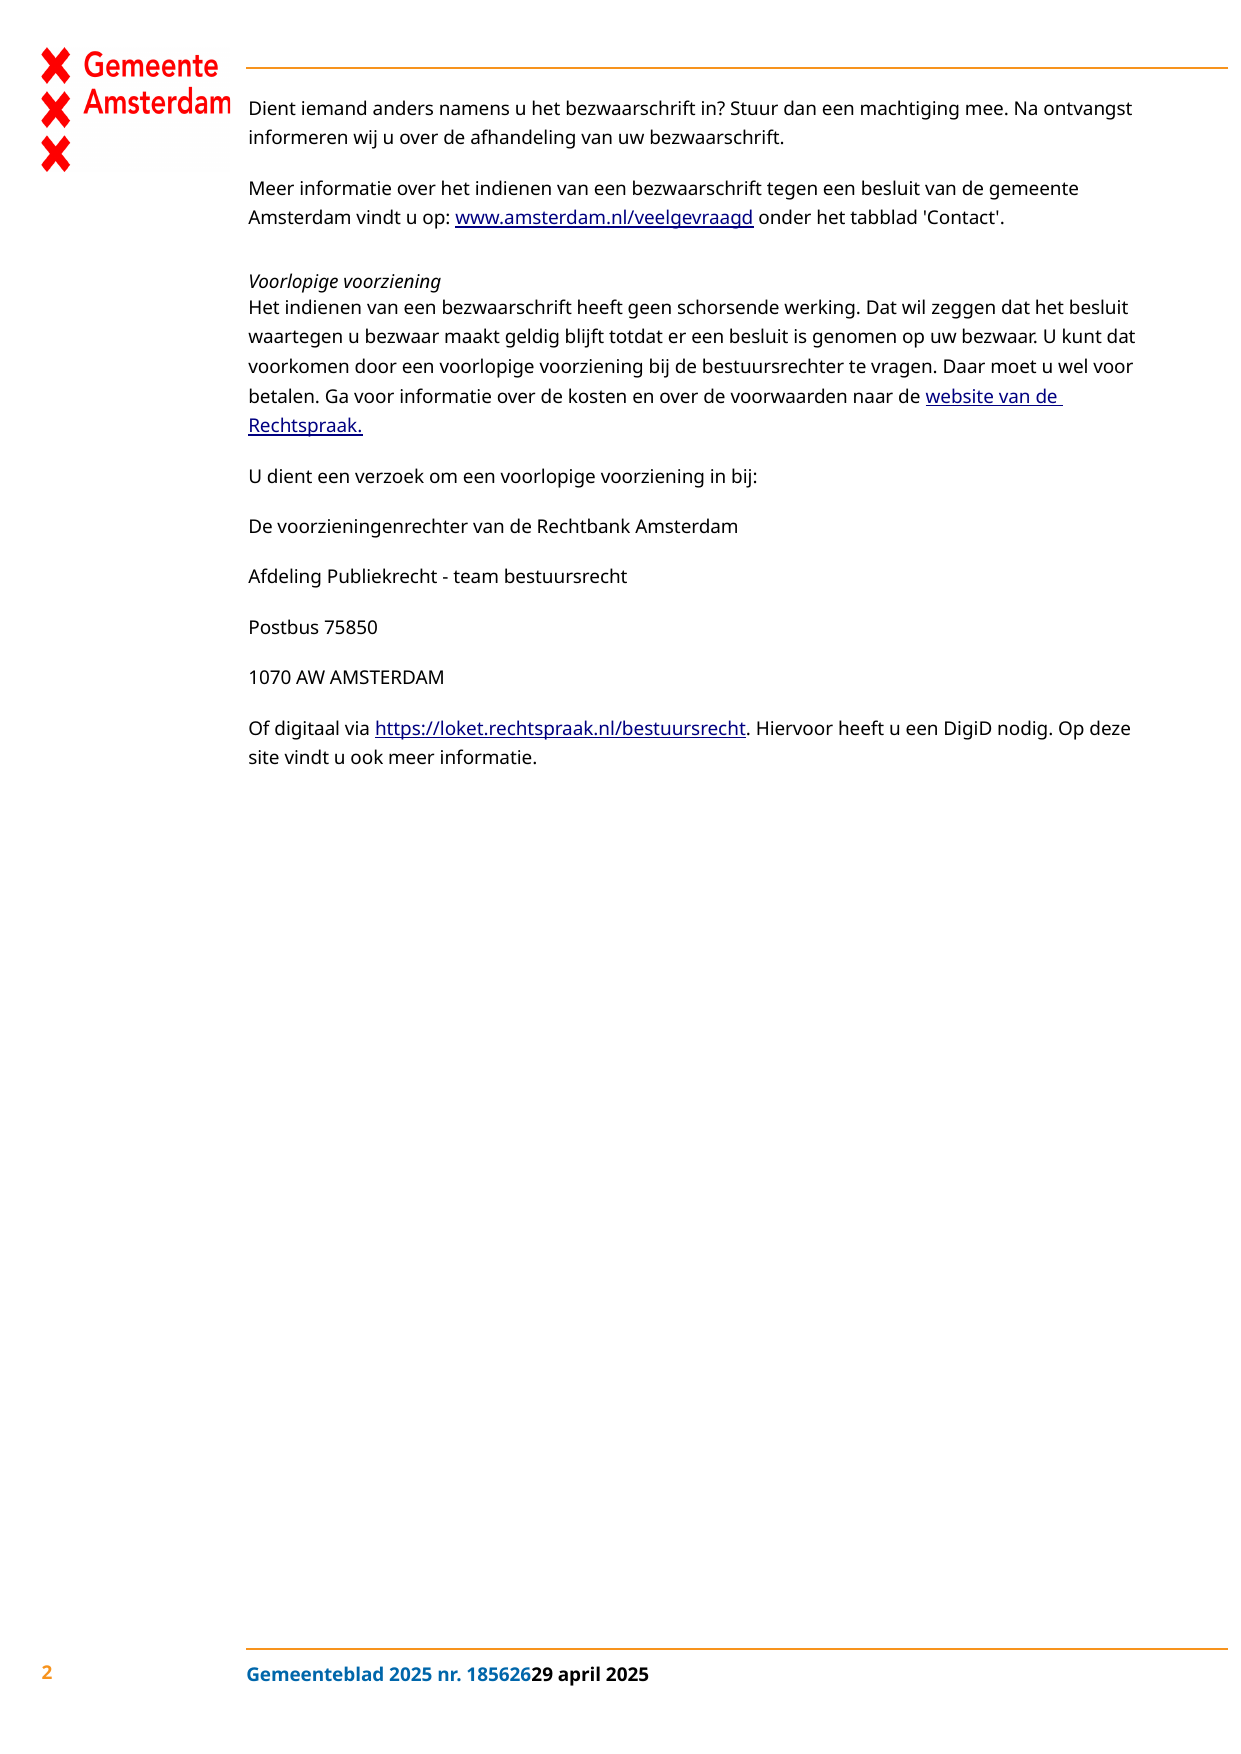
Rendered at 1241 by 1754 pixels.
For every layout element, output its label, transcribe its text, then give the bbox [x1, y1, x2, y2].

text U dient een verzoek om een voorlopige voorziening in bij: [248, 463, 1152, 488]
text Postbus 75850 [248, 614, 1152, 640]
text De voorzieningenrechter van de Rechtbank Amsterdam [248, 513, 1152, 539]
text Dient iemand anders namens u het bezwaarschrift in? Stuur dan een machtiging mee. Na ontvangst informeren wij u over de afhandeling van uw bezwaarschrift. [248, 95, 1152, 150]
text Afdeling Publiekrecht - team bestuursrecht [248, 564, 1152, 589]
text Of digitaal via https://loket.rechtspraak.nl/bestuursrecht. Hiervoor heeft u een DigiD nodig. Op deze site vindt u ook meer informatie. [248, 715, 1152, 770]
text Voorlopige voorziening [248, 268, 1152, 294]
picture [41, 47, 231, 172]
text 1070 AW AMSTERDAM [248, 664, 1152, 690]
text Het indienen van een bezwaarschrift heeft geen schorsende werking. Dat wil zeggen dat het besluit waartegen u bezwaar maakt geldig blijft totdat er een besluit is genomen op uw bezwaar. U kunt dat voorkomen door een voorlopige voorziening bij de bestuursrechter te vragen. Daar moet u wel voor betalen. Ga voor informatie over de kosten en over de voorwaarden naar de website van de Rechtspraak. [248, 294, 1152, 438]
text Meer informatie over het indienen van een bezwaarschrift tegen een besluit van de gemeente Amsterdam vindt u op: www.amsterdam.nl/veelgevraagd onder het tabblad 'Contact'. [248, 175, 1152, 230]
